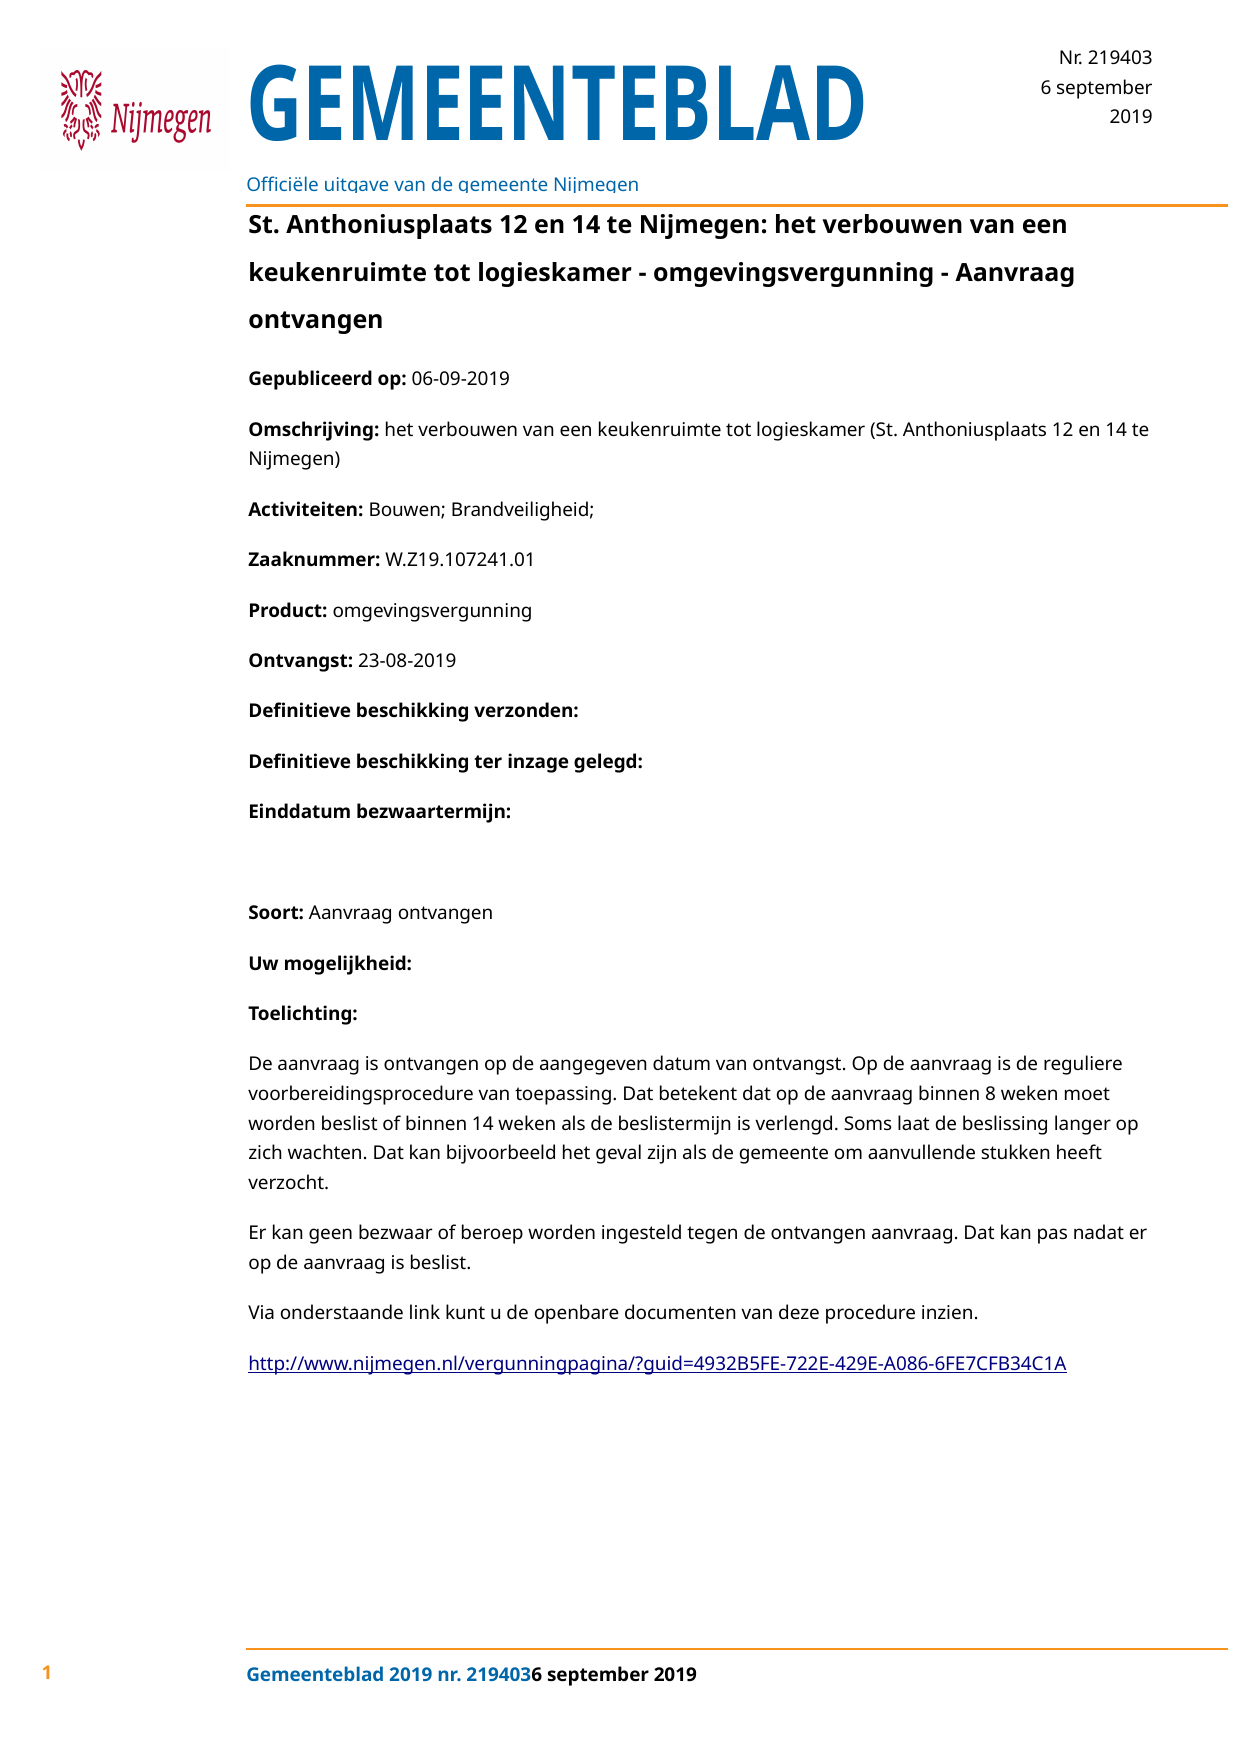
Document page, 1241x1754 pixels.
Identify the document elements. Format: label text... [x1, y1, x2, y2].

text http://www.nijmegen.nl/vergunningpagina/?guid=4932B5FE-722E-429E-A086-6FE7CFB34C1A [248, 1350, 1152, 1375]
text Definitieve beschikking verzonden: [248, 698, 1152, 723]
text Via onderstaande link kunt u de openbare documenten van deze procedure inzien. [248, 1299, 1152, 1325]
text Einddatum bezwaartermijn: [248, 798, 1152, 824]
text Toelichting: [248, 1000, 1152, 1026]
text Omschrijving: het verbouwen van een keukenruimte tot logieskamer (St. Anthoniusplaats 12 en 14 te Nijmegen) [248, 416, 1152, 471]
text Er kan geen bezwaar of beroep worden ingesteld tegen de ontvangen aanvraag. Dat kan pas nadat er op de aanvraag is beslist. [248, 1219, 1152, 1274]
text Soort: Aanvraag ontvangen [248, 899, 1152, 925]
text Product: omgevingsvergunning [248, 597, 1152, 622]
text Activiteiten: Bouwen; Brandveiligheid; [248, 496, 1152, 522]
text Definitieve beschikking ter inzage gelegd: [248, 748, 1152, 774]
picture [41, 47, 231, 172]
text St. Anthoniusplaats 12 en 14 te Nijmegen: het verbouwen van een keukenruimte tot logieskamer - omgevingsvergunning - Aanvraag ontvangen [248, 207, 1152, 336]
text Ontvangst: 23-08-2019 [248, 647, 1152, 673]
text Zaaknummer: W.Z19.107241.01 [248, 546, 1152, 572]
text Uw mogelijkheid: [248, 950, 1152, 975]
text De aanvraag is ontvangen op de aangegeven datum van ontvangst. Op de aanvraag is de reguliere voorbereidingsprocedure van toepassing. Dat betekent dat op de aanvraag binnen 8 weken moet worden beslist of binnen 14 weken als de beslistermijn is verlengd. Soms laat de beslissing langer op zich wachten. Dat kan bijvoorbeeld het geval zijn als de gemeente om aanvullende stukken heeft verzocht. [248, 1051, 1152, 1194]
text Gepubliceerd op: 06-09-2019 [248, 366, 1152, 391]
